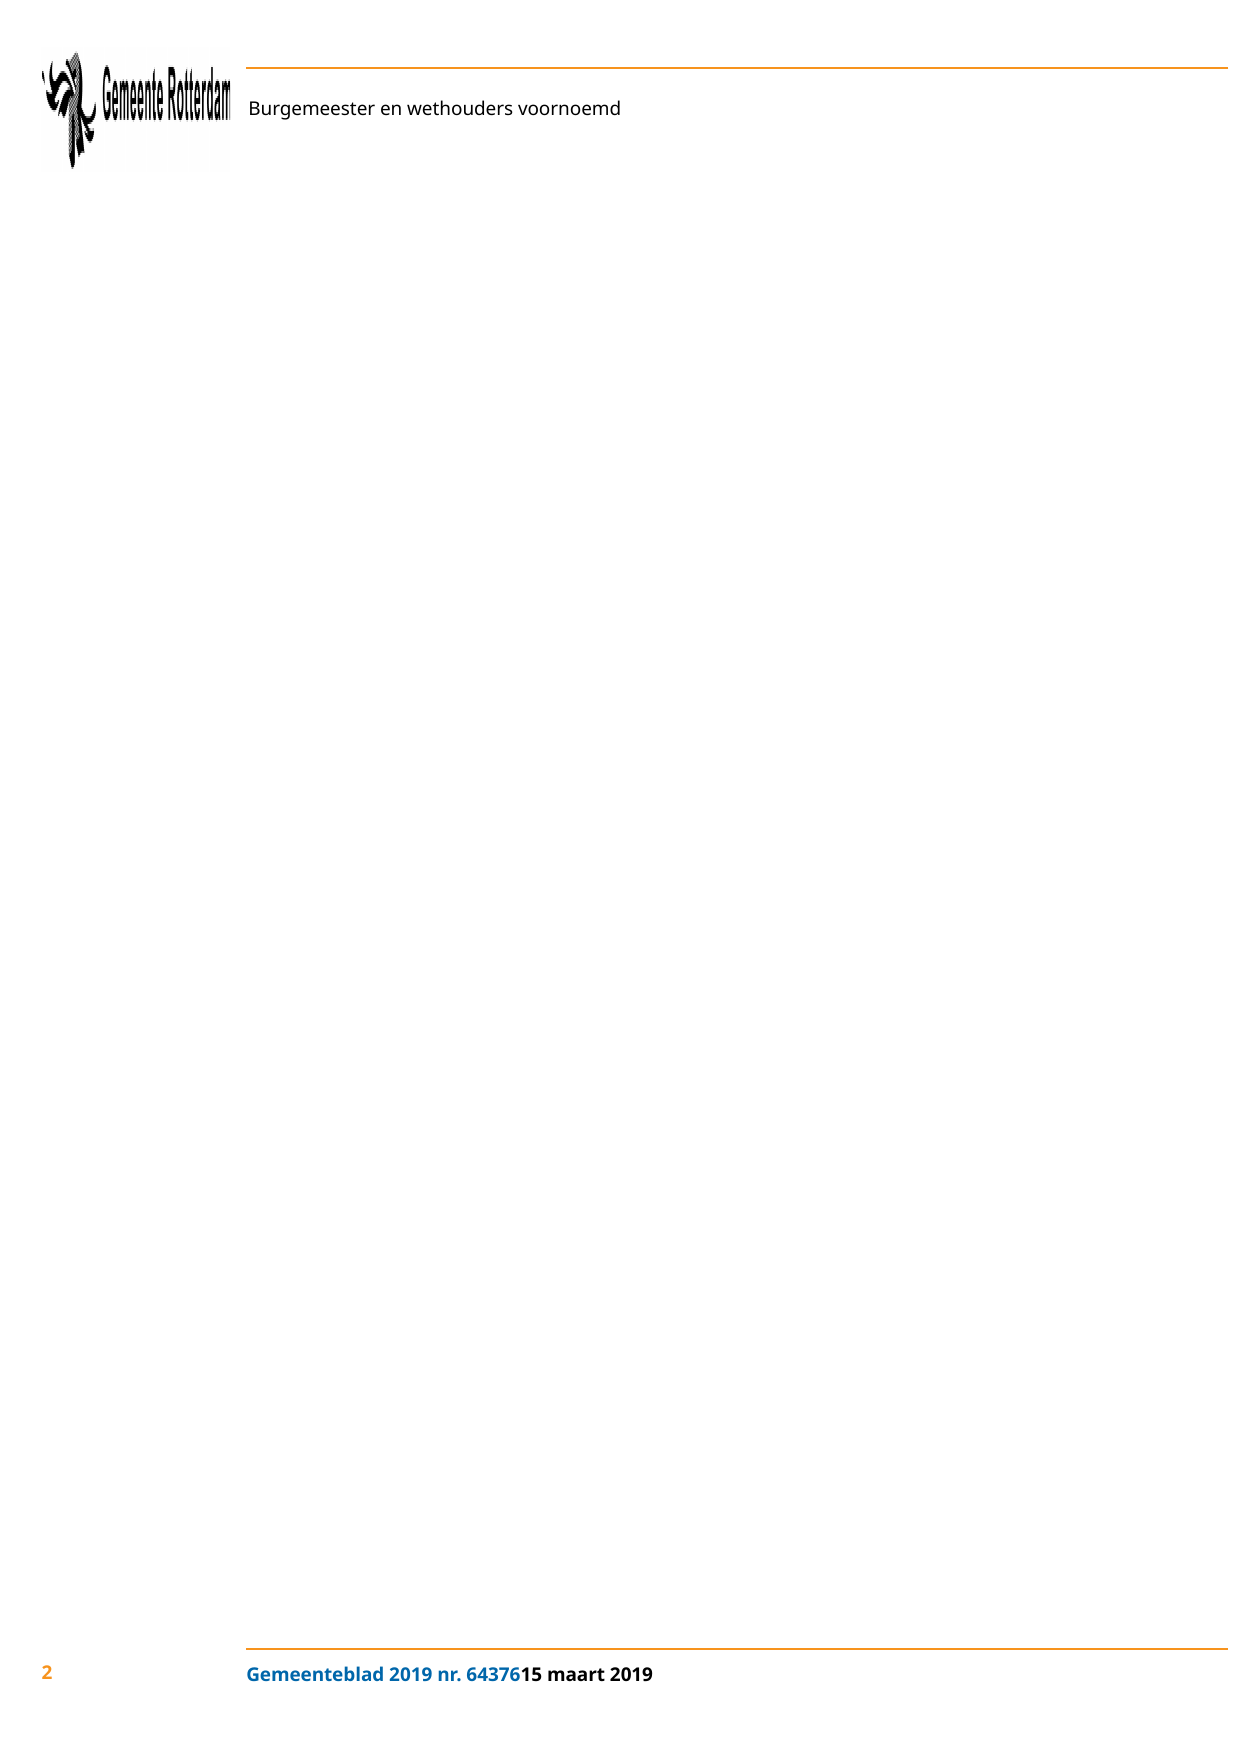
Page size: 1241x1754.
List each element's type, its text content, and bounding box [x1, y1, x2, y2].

text Burgemeester en wethouders voornoemd [248, 95, 1152, 121]
picture [41, 47, 231, 172]
